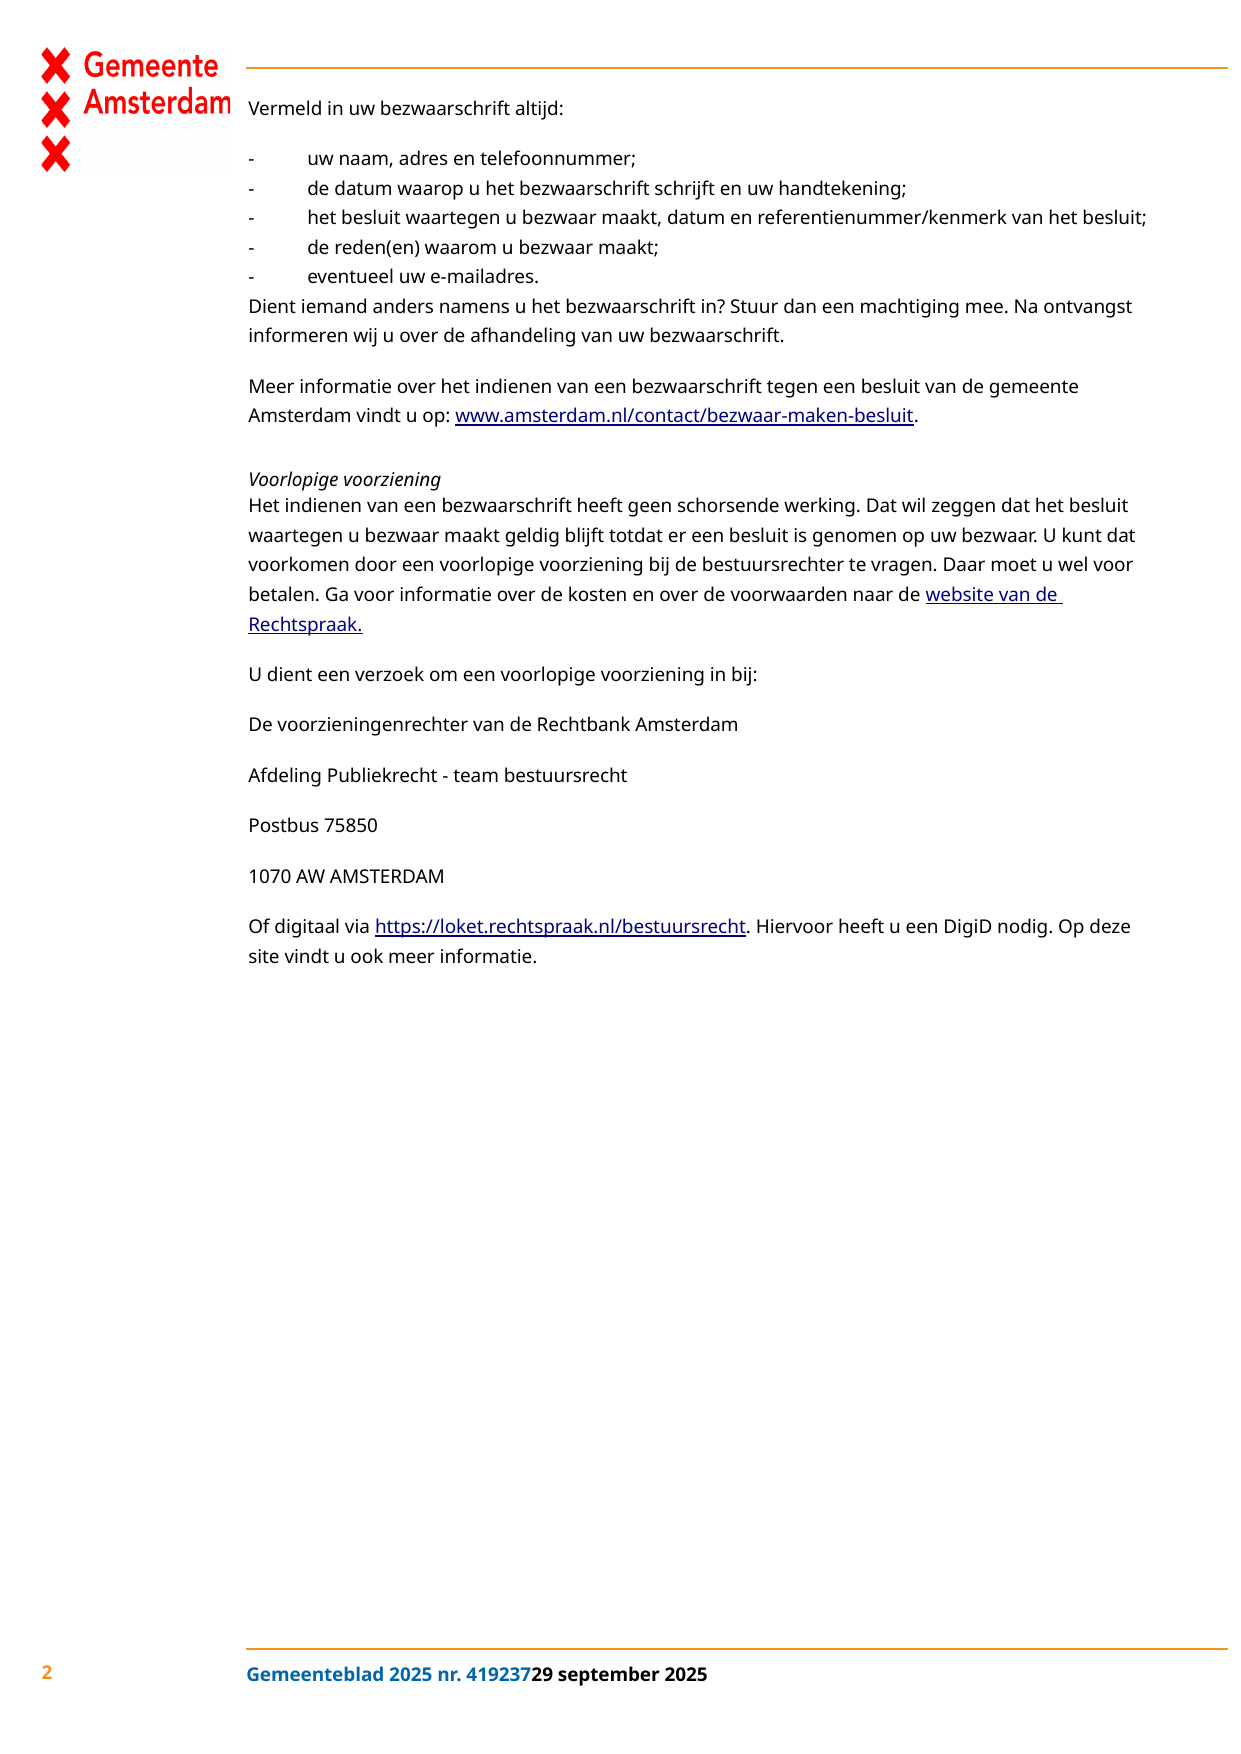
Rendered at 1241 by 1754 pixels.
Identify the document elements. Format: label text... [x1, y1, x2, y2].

text De voorzieningenrechter van de Rechtbank Amsterdam [248, 712, 1152, 737]
list de reden(en) waarom u bezwaar maakt; [248, 234, 1152, 260]
text Dient iemand anders namens u het bezwaarschrift in? Stuur dan een machtiging mee. Na ontvangst informeren wij u over de afhandeling van uw bezwaarschrift. [248, 293, 1152, 348]
text Afdeling Publiekrecht - team bestuursrecht [248, 762, 1152, 788]
text U dient een verzoek om een voorlopige voorziening in bij: [248, 661, 1152, 687]
text Postbus 75850 [248, 812, 1152, 838]
picture [41, 47, 231, 172]
list uw naam, adres en telefoonnummer; [248, 145, 1152, 171]
text 1070 AW AMSTERDAM [248, 863, 1152, 888]
list de datum waarop u het bezwaarschrift schrijft en uw handtekening; [248, 175, 1152, 201]
text Vermeld in uw bezwaarschrift altijd: [248, 95, 1152, 121]
text Meer informatie over het indienen van een bezwaarschrift tegen een besluit van de gemeente Amsterdam vindt u op: www.amsterdam.nl/contact/bezwaar-maken-besluit. [248, 373, 1152, 428]
text Het indienen van een bezwaarschrift heeft geen schorsende werking. Dat wil zeggen dat het besluit waartegen u bezwaar maakt geldig blijft totdat er een besluit is genomen op uw bezwaar. U kunt dat voorkomen door een voorlopige voorziening bij de bestuursrechter te vragen. Daar moet u wel voor betalen. Ga voor informatie over de kosten en over de voorwaarden naar de website van de Rechtspraak. [248, 492, 1152, 636]
list het besluit waartegen u bezwaar maakt, datum en referentienummer/kenmerk van het besluit; [248, 204, 1152, 230]
text Voorlopige voorziening [248, 467, 1152, 492]
list eventueel uw e-mailadres. [248, 263, 1152, 289]
text Of digitaal via https://loket.rechtspraak.nl/bestuursrecht. Hiervoor heeft u een DigiD nodig. Op deze site vindt u ook meer informatie. [248, 913, 1152, 968]
